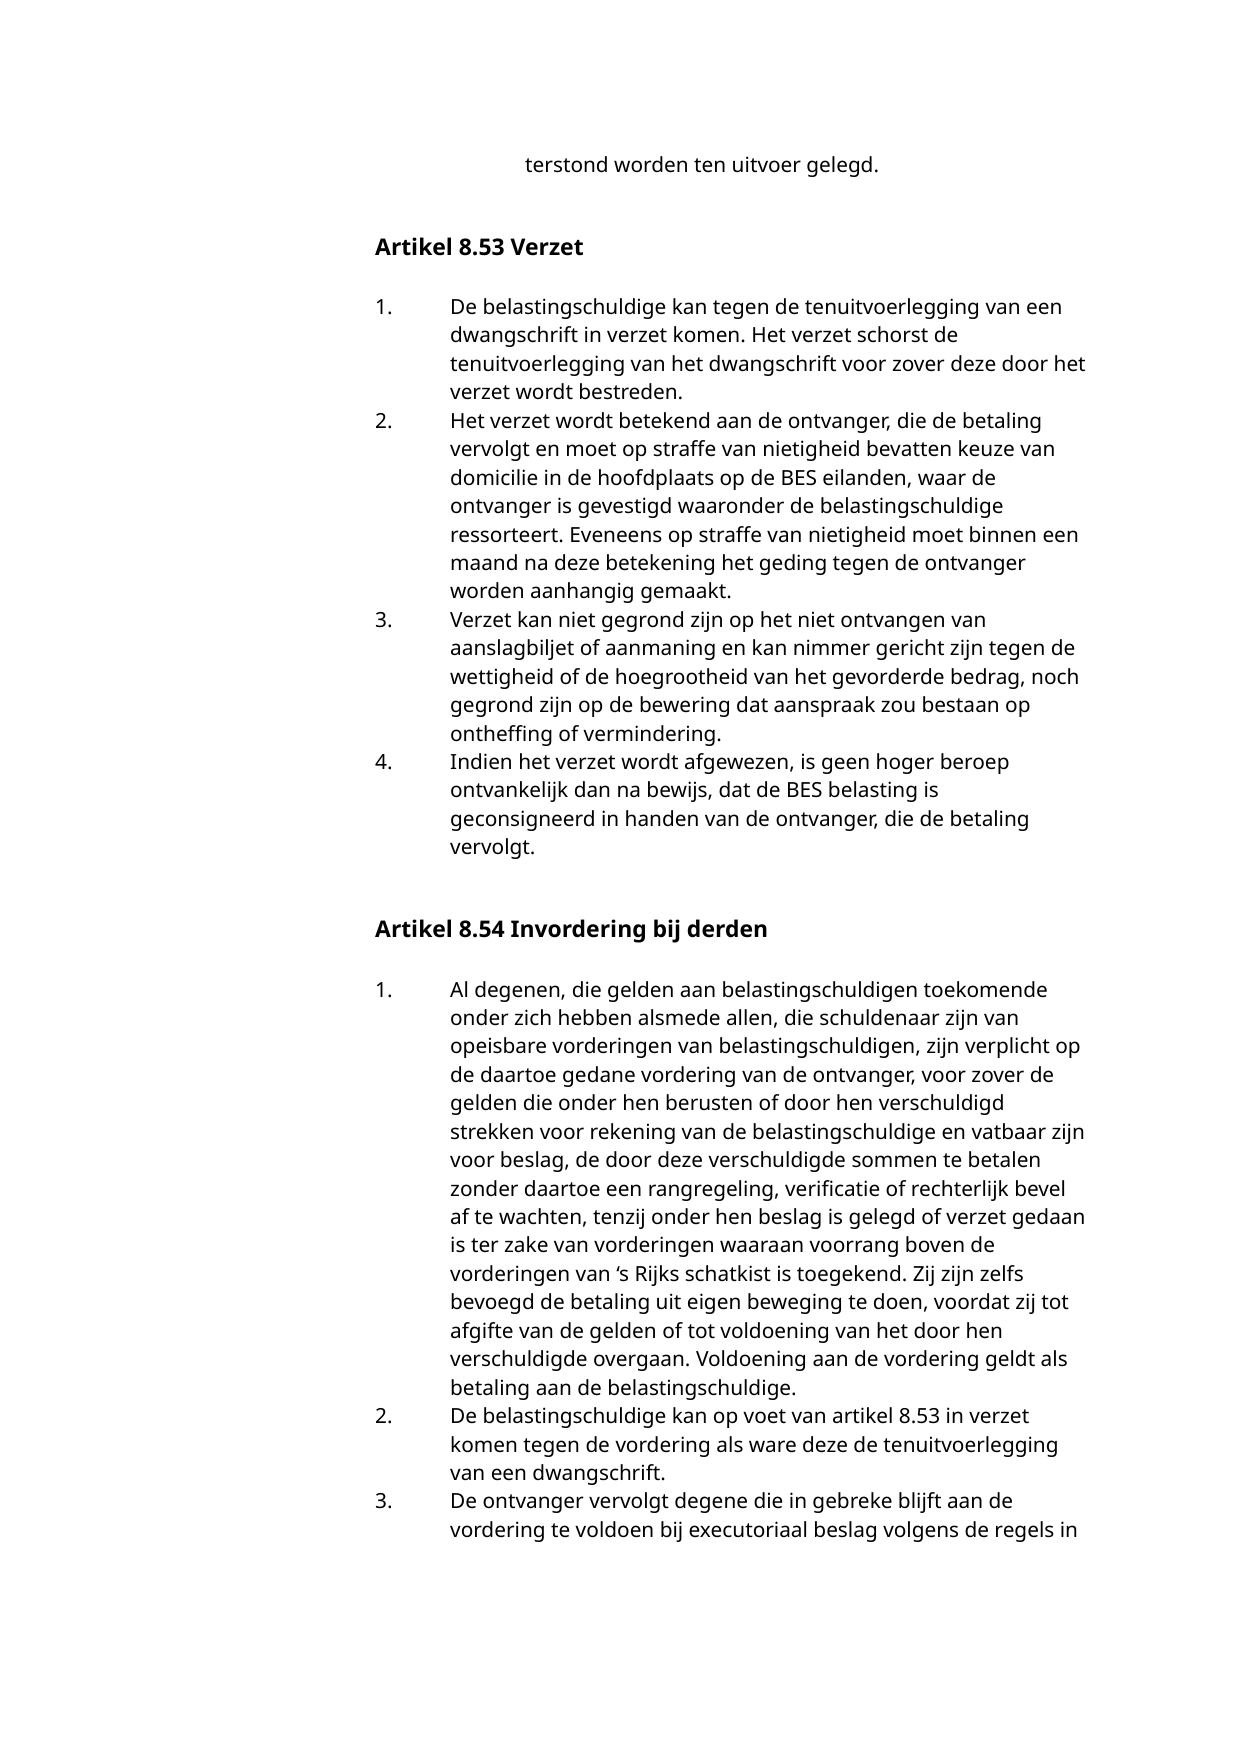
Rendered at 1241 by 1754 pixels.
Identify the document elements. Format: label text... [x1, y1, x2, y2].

list Indien het verzet wordt afgewezen, is geen hoger beroep ontvankelijk dan na bewijs, dat de BES belasting is geconsigneerd in handen van de ontvanger, die de betaling vervolgt. [375, 747, 1090, 861]
subtitle Artikel 8.53 Verzet [375, 231, 1090, 262]
list De belastingschuldige kan op voet van artikel 8.53 in verzet komen tegen de vordering als ware deze de tenuitvoerlegging van een dwangschrift. [375, 1401, 1090, 1487]
list Al degenen, die gelden aan belastingschuldigen toekomende onder zich hebben alsmede allen, die schuldenaar zijn van opeisbare vorderingen van belastingschuldigen, zijn verplicht op de daartoe gedane vordering van de ontvanger, voor zover de gelden die onder hen berusten of door hen verschuldigd strekken voor rekening van de belastingschuldige en vatbaar zijn voor beslag, de door deze verschuldigde sommen te betalen zonder daartoe een rangregeling, verificatie of rechterlijk bevel af te wachten, tenzij onder hen beslag is gelegd of verzet gedaan is ter zake van vorderingen waaraan voorrang boven de vorderingen van ‘s Rijks schatkist is toegekend. Zij zijn zelfs bevoegd de betaling uit eigen beweging te doen, voordat zij tot afgifte van de gelden of tot voldoening van het door hen verschuldigde overgaan. Voldoening aan de vordering geldt als betaling aan de belastingschuldige. [375, 975, 1090, 1401]
list De belastingschuldige kan tegen de tenuitvoerlegging van een dwangschrift in verzet komen. Het verzet schorst de tenuitvoerlegging van het dwangschrift voor zover deze door het verzet wordt bestreden. [375, 292, 1090, 406]
list Verzet kan niet gegrond zijn op het niet ontvangen van aanslagbiljet of aanmaning en kan nimmer gericht zijn tegen de wettigheid of de hoegrootheid van het gevorderde bedrag, noch gegrond zijn op de bewering dat aanspraak zou bestaan op ontheffing of vermindering. [375, 605, 1090, 747]
list terstond worden ten uitvoer gelegd. [450, 150, 1090, 178]
list De ontvanger vervolgt degene die in gebreke blijft aan de vordering te voldoen bij executoriaal beslag volgens de regels in [375, 1487, 1090, 1543]
subtitle Artikel 8.54 Invordering bij derden [375, 913, 1090, 945]
list Het verzet wordt betekend aan de ontvanger, die de betaling vervolgt en moet op straffe van nietigheid bevatten keuze van domicilie in de hoofdplaats op de BES eilanden, waar de ontvanger is gevestigd waaronder de belastingschuldige ressorteert. Eveneens op straffe van nietigheid moet binnen een maand na deze betekening het geding tegen de ontvanger worden aanhangig gemaakt. [375, 406, 1090, 605]
